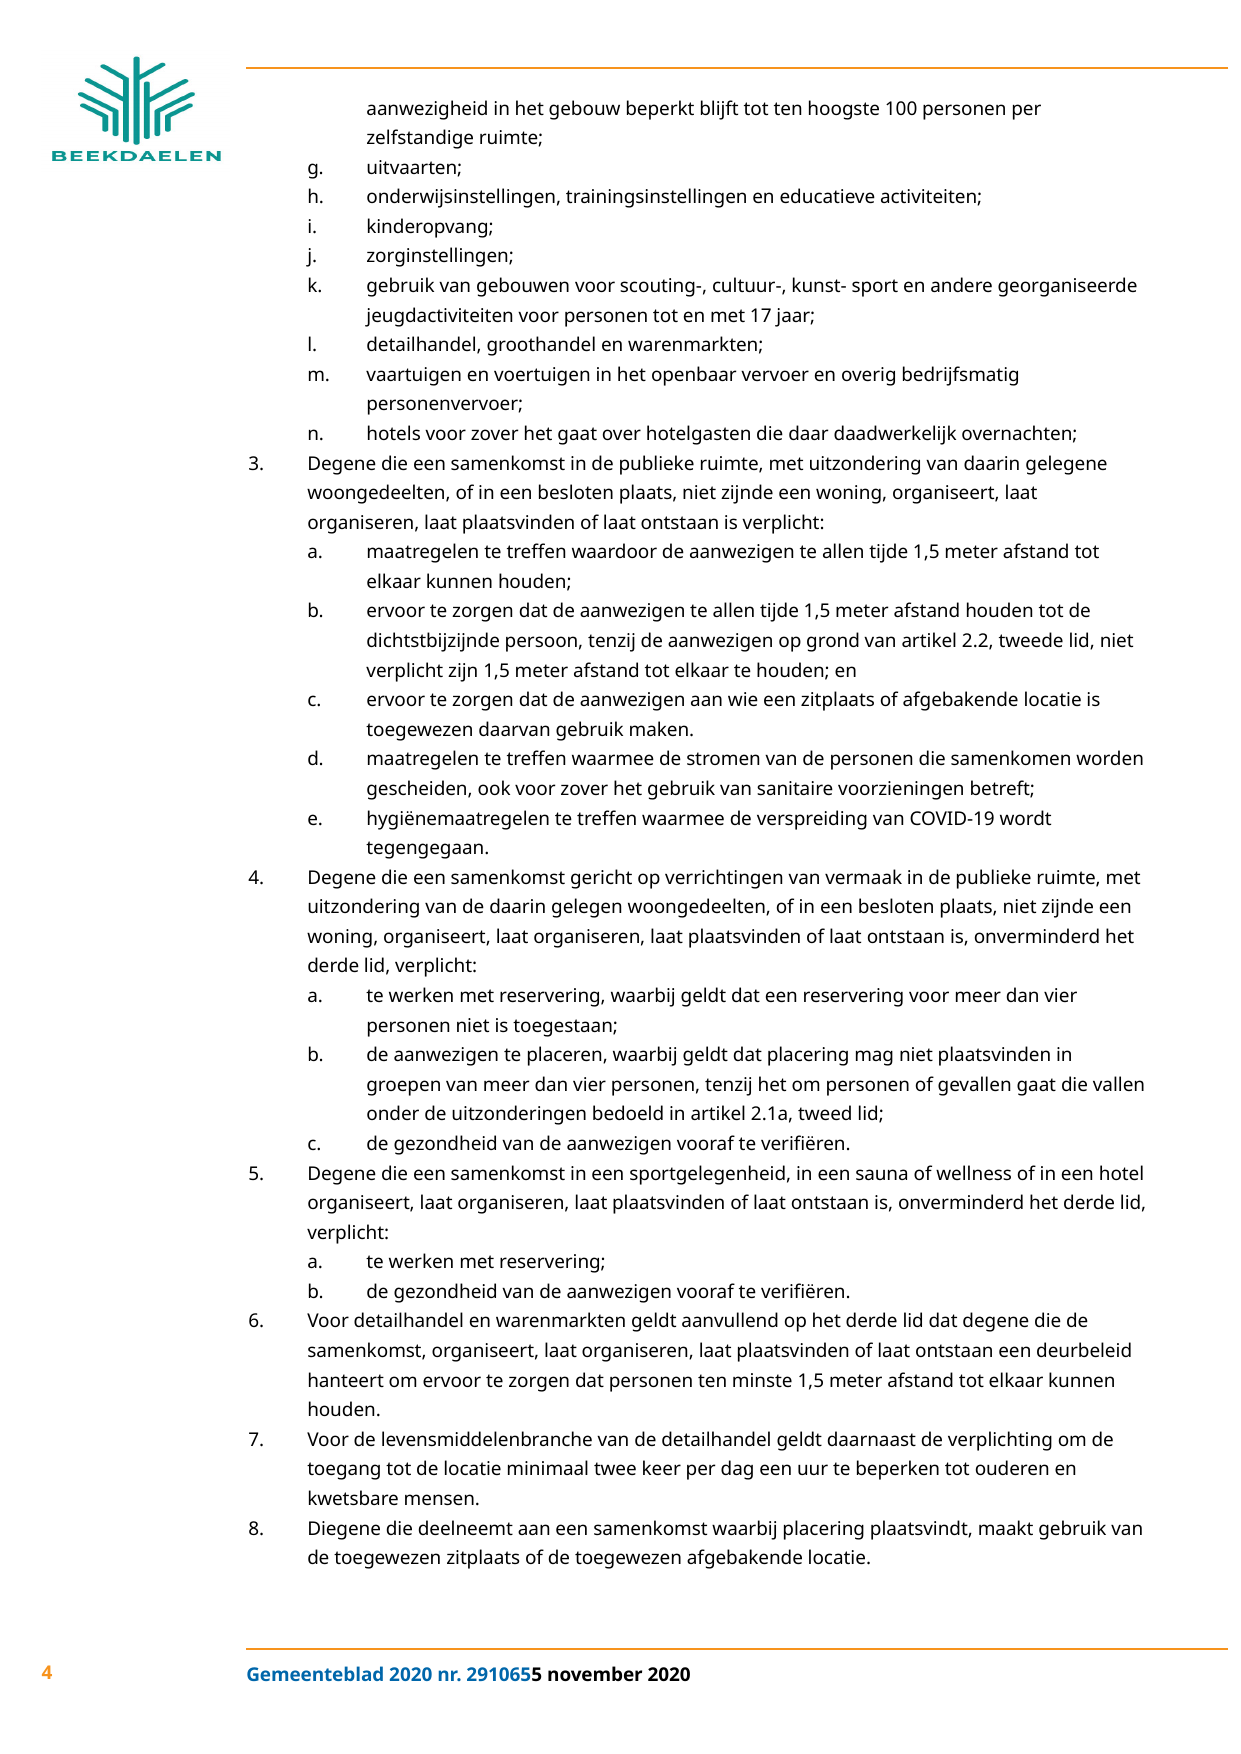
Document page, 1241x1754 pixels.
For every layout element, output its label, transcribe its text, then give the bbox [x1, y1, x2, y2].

list Diegene die deelneemt aan een samenkomst waarbij placering plaatsvindt, maakt gebruik van de toegewezen zitplaats of de toegewezen afgebakende locatie. [248, 1515, 1152, 1570]
list aanwezigheid in het gebouw beperkt blijft tot ten hoogste 100 personen per zelfstandige ruimte; [307, 95, 1152, 150]
list maatregelen te treffen waardoor de aanwezigen te allen tijde 1,5 meter afstand tot elkaar kunnen houden; [307, 538, 1152, 594]
list de gezondheid van de aanwezigen vooraf te verifiëren. [307, 1278, 1152, 1304]
picture [41, 47, 231, 172]
list de gezondheid van de aanwezigen vooraf te verifiëren. [307, 1130, 1152, 1156]
list hotels voor zover het gaat over hotelgasten die daar daadwerkelijk overnachten; [307, 420, 1152, 446]
list Voor de levensmiddelenbranche van de detailhandel geldt daarnaast de verplichting om de toegang tot de locatie minimaal twee keer per dag een uur te beperken tot ouderen en kwetsbare mensen. [248, 1426, 1152, 1511]
list Degene die een samenkomst in een sportgelegenheid, in een sauna of wellness of in een hotel organiseert, laat organiseren, laat plaatsvinden of laat ontstaan is, onverminderd het derde lid, verplicht: [248, 1160, 1152, 1245]
list Degene die een samenkomst gericht op verrichtingen van vermaak in de publieke ruimte, met uitzondering van de daarin gelegen woongedeelten, of in een besloten plaats, niet zijnde een woning, organiseert, laat organiseren, laat plaatsvinden of laat ontstaan is, onverminderd het derde lid, verplicht: [248, 864, 1152, 978]
list uitvaarten; [307, 154, 1152, 180]
list kinderopvang; [307, 213, 1152, 239]
list detailhandel, groothandel en warenmarkten; [307, 331, 1152, 357]
list Degene die een samenkomst in de publieke ruimte, met uitzondering van daarin gelegene woongedeelten, of in een besloten plaats, niet zijnde een woning, organiseert, laat organiseren, laat plaatsvinden of laat ontstaan is verplicht: [248, 450, 1152, 535]
list te werken met reservering, waarbij geldt dat een reservering voor meer dan vier personen niet is toegestaan; [307, 982, 1152, 1038]
list te werken met reservering; [307, 1248, 1152, 1274]
list gebruik van gebouwen voor scouting-, cultuur-, kunst- sport en andere georganiseerde jeugdactiviteiten voor personen tot en met 17 jaar; [307, 272, 1152, 328]
list Voor detailhandel en warenmarkten geldt aanvullend op het derde lid dat degene die de samenkomst, organiseert, laat organiseren, laat plaatsvinden of laat ontstaan een deurbeleid hanteert om ervoor te zorgen dat personen ten minste 1,5 meter afstand tot elkaar kunnen houden. [248, 1308, 1152, 1422]
list ervoor te zorgen dat de aanwezigen aan wie een zitplaats of afgebakende locatie is toegewezen daarvan gebruik maken. [307, 686, 1152, 742]
list maatregelen te treffen waarmee de stromen van de personen die samenkomen worden gescheiden, ook voor zover het gebruik van sanitaire voorzieningen betreft; [307, 746, 1152, 801]
list de aanwezigen te placeren, waarbij geldt dat placering mag niet plaatsvinden in groepen van meer dan vier personen, tenzij het om personen of gevallen gaat die vallen onder de uitzonderingen bedoeld in artikel 2.1a, tweed lid; [307, 1041, 1152, 1126]
list ervoor te zorgen dat de aanwezigen te allen tijde 1,5 meter afstand houden tot de dichtstbijzijnde persoon, tenzij de aanwezigen op grond van artikel 2.2, tweede lid, niet verplicht zijn 1,5 meter afstand tot elkaar te houden; en [307, 598, 1152, 683]
list vaartuigen en voertuigen in het openbaar vervoer en overig bedrijfsmatig personenvervoer; [307, 361, 1152, 416]
list onderwijsinstellingen, trainingsinstellingen en educatieve activiteiten; [307, 183, 1152, 209]
list zorginstellingen; [307, 243, 1152, 268]
list hygiënemaatregelen te treffen waarmee de verspreiding van COVID-19 wordt tegengegaan. [307, 805, 1152, 860]
